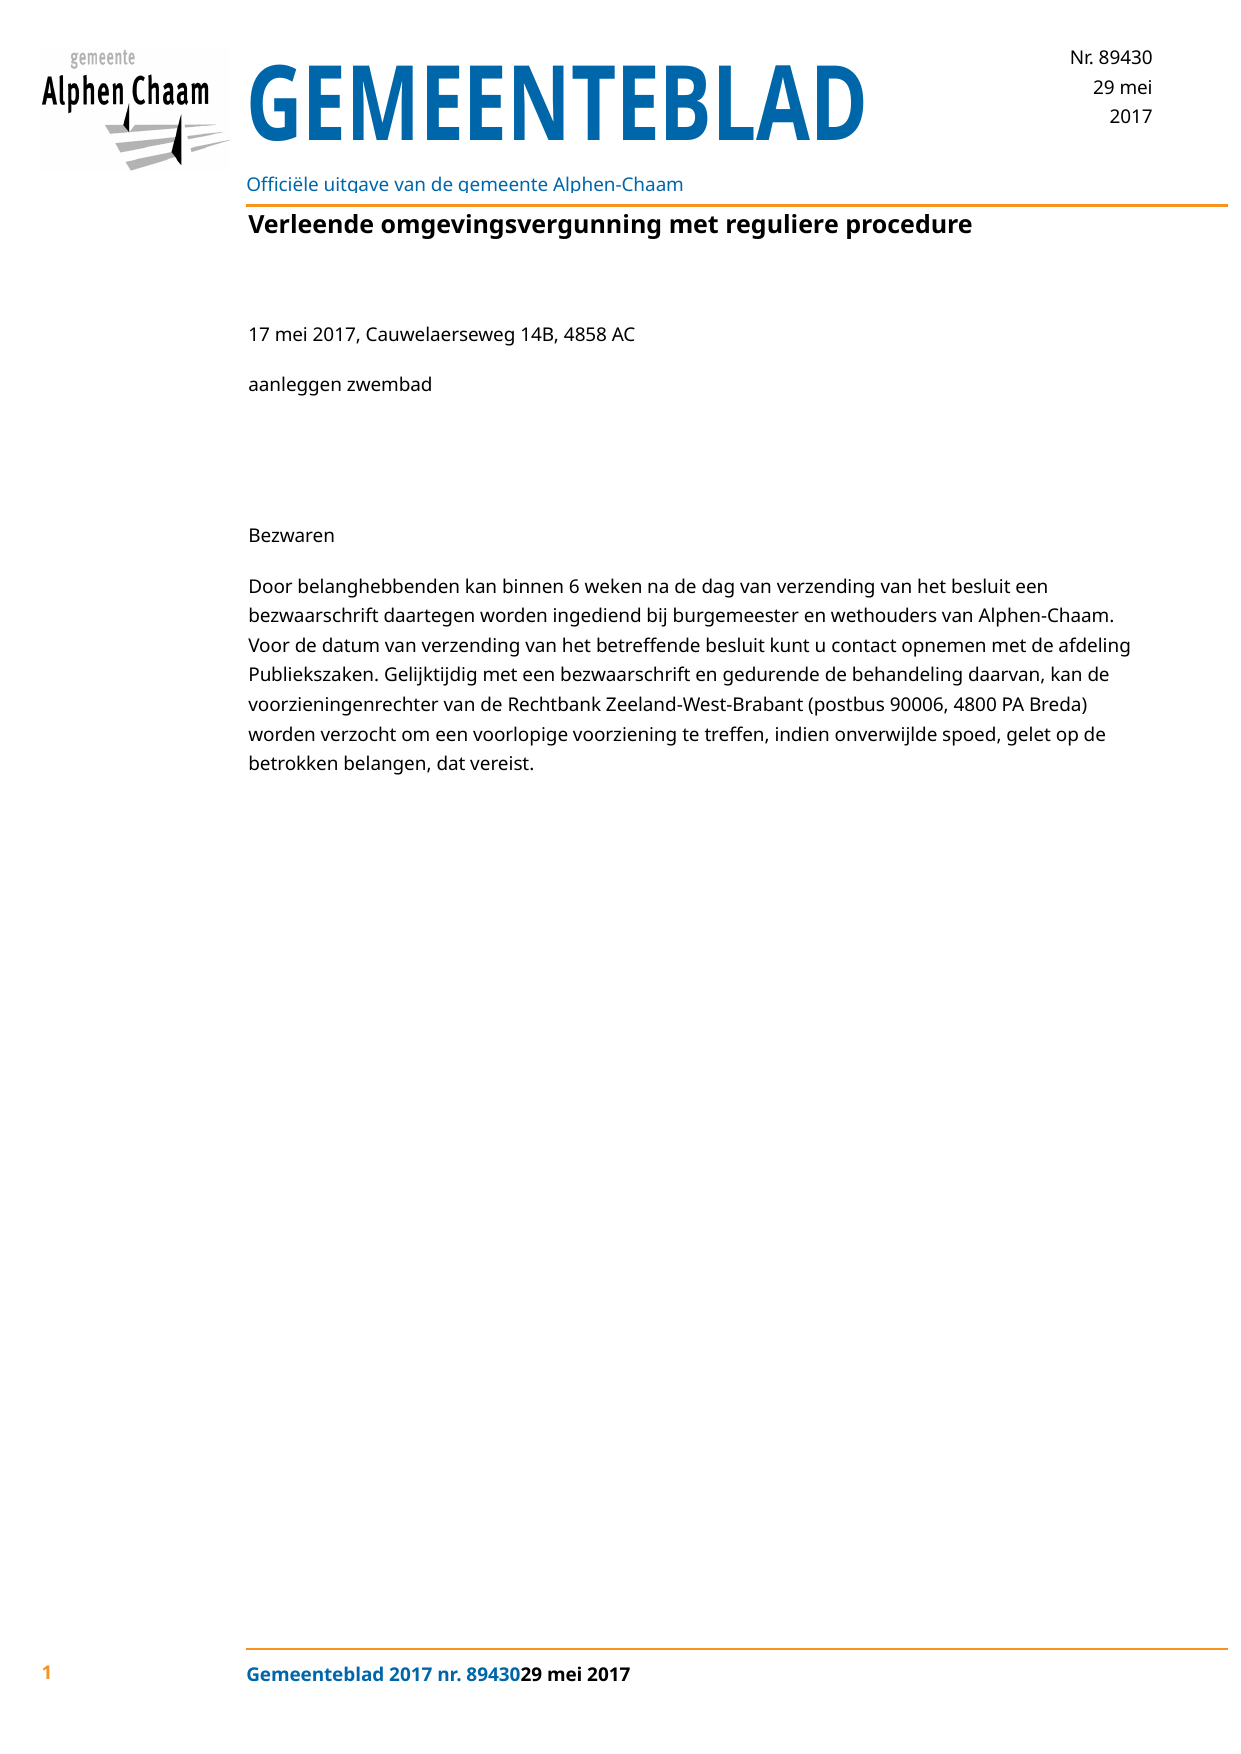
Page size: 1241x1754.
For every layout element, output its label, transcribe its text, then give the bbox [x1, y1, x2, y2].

text Bezwaren [248, 522, 1152, 548]
picture [41, 47, 231, 172]
text Door belanghebbenden kan binnen 6 weken na de dag van verzending van het besluit een bezwaarschrift daartegen worden ingediend bij burgemeester en wethouders van Alphen-Chaam. Voor de datum van verzending van het betreffende besluit kunt u contact opnemen met de afdeling Publiekszaken. Gelijktijdig met een bezwaarschrift en gedurende de behandeling daarvan, kan de voorzieningenrechter van de Rechtbank Zeeland-West-Brabant (postbus 90006, 4800 PA Breda) worden verzocht om een voorlopige voorziening te treffen, indien onverwijlde spoed, gelet op de betrokken belangen, dat vereist. [248, 573, 1152, 776]
text Verleende omgevingsvergunning met reguliere procedure [248, 207, 1152, 241]
text aanleggen zwembad [248, 371, 1152, 397]
text 17 mei 2017, Cauwelaerseweg 14B, 4858 AC [248, 321, 1152, 346]
